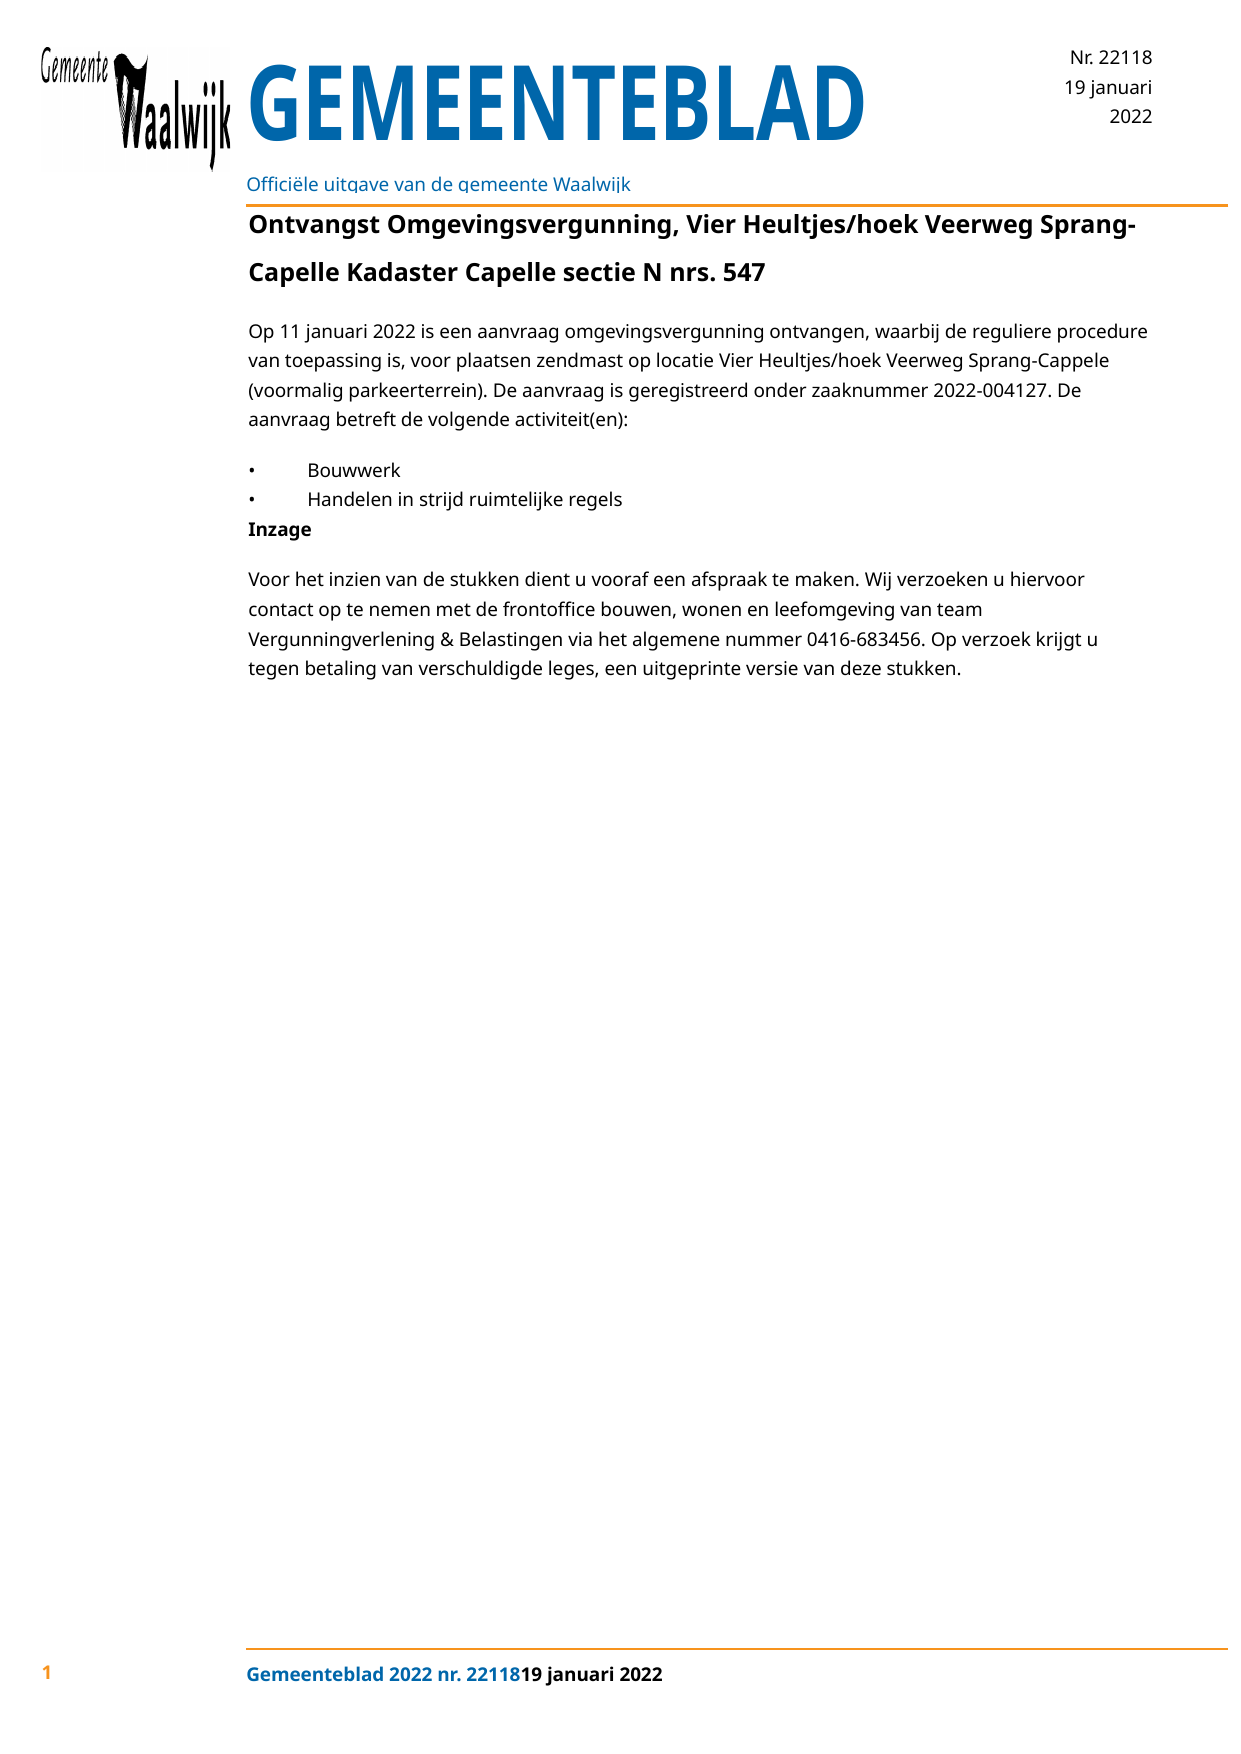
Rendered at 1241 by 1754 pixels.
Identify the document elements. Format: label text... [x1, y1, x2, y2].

list Bouwwerk [248, 457, 1152, 483]
picture [41, 47, 231, 172]
text Op 11 januari 2022 is een aanvraag omgevingsvergunning ontvangen, waarbij de reguliere procedure van toepassing is, voor plaatsen zendmast op locatie Vier Heultjes/hoek Veerweg Sprang-Cappele (voormalig parkeerterrein). De aanvraag is geregistreerd onder zaaknummer 2022-004127. De aanvraag betreft de volgende activiteit(en): [248, 318, 1152, 432]
text Ontvangst Omgevingsvergunning, Vier Heultjes/hoek Veerweg Sprang-Capelle Kadaster Capelle sectie N nrs. 547 [248, 207, 1152, 288]
text Voor het inzien van de stukken dient u vooraf een afspraak te maken. Wij verzoeken u hiervoor contact op te nemen met de frontoffice bouwen, wonen en leefomgeving van team Vergunningverlening & Belastingen via het algemene nummer 0416-683456. Op verzoek krijgt u tegen betaling van verschuldigde leges, een uitgeprinte versie van deze stukken. [248, 567, 1152, 681]
text Inzage [248, 516, 1152, 542]
list Handelen in strijd ruimtelijke regels [248, 487, 1152, 512]
